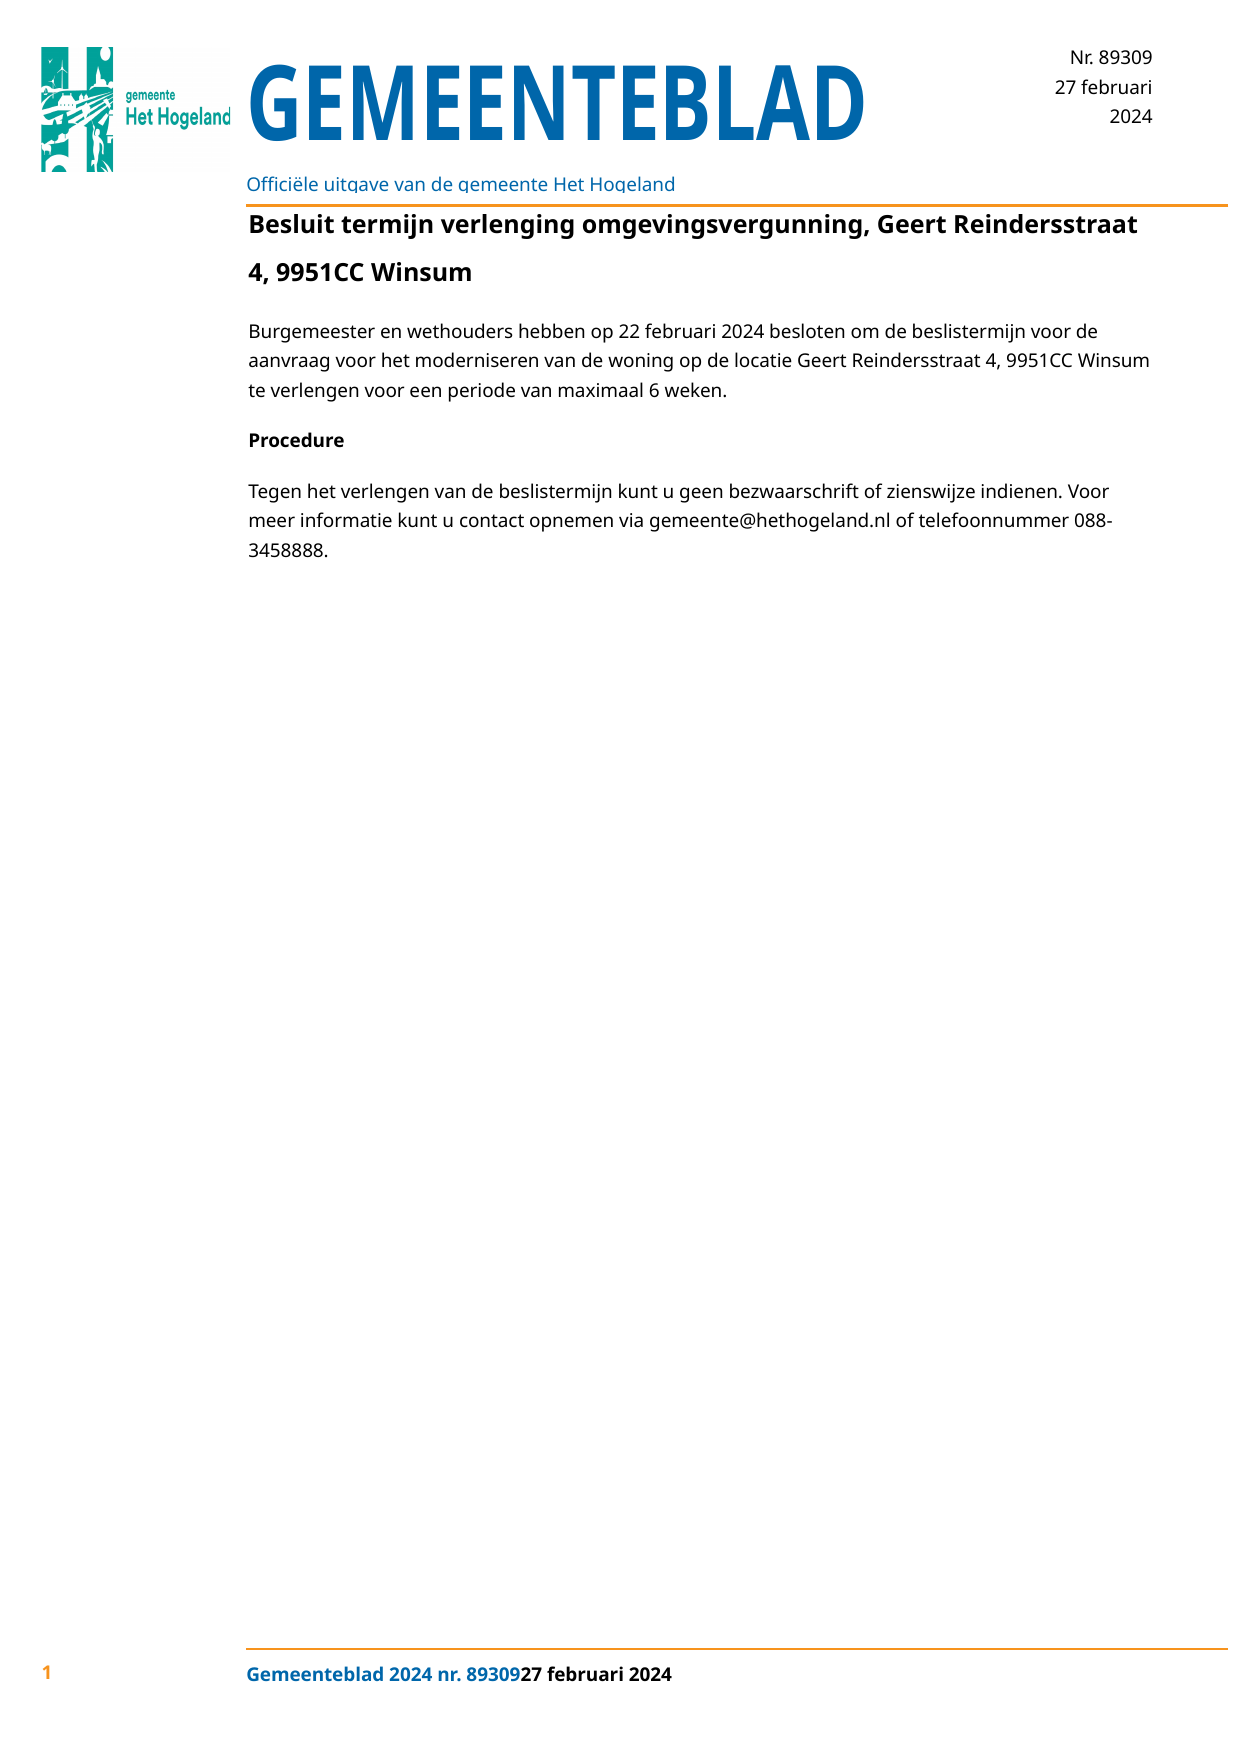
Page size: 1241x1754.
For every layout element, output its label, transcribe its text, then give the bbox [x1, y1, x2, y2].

text Tegen het verlengen van de beslistermijn kunt u geen bezwaarschrift of zienswijze indienen. Voor meer informatie kunt u contact opnemen via gemeente@hethogeland.nl of telefoonnummer 088-3458888. [248, 478, 1152, 563]
text Besluit termijn verlenging omgevingsvergunning, Geert Reindersstraat 4, 9951CC Winsum [248, 207, 1152, 288]
text Burgemeester en wethouders hebben op 22 februari 2024 besloten om de beslistermijn voor de aanvraag voor het moderniseren van de woning op de locatie Geert Reindersstraat 4, 9951CC Winsum te verlengen voor een periode van maximaal 6 weken. [248, 318, 1152, 403]
picture [41, 47, 231, 172]
text Procedure [248, 427, 1152, 453]
